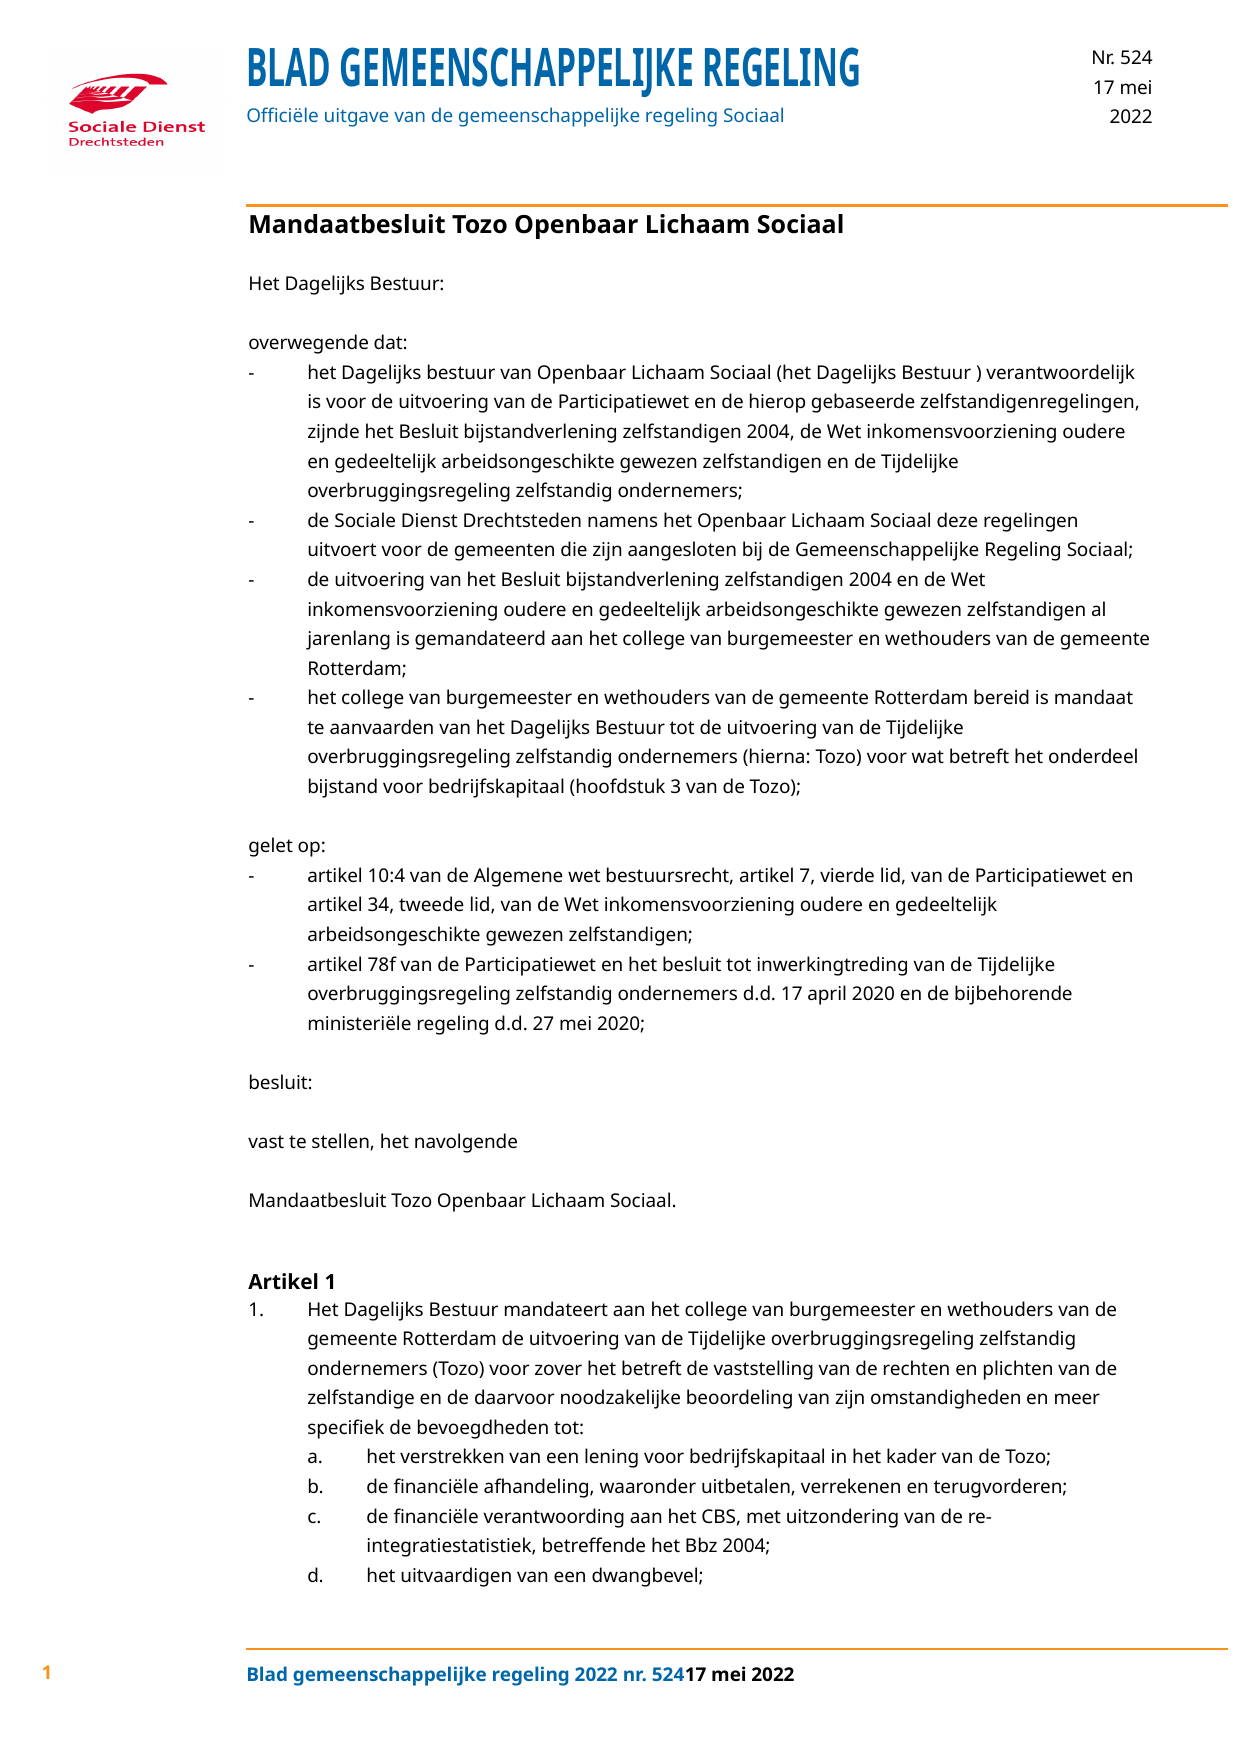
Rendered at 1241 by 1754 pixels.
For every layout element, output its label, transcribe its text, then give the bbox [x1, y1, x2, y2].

text overwegende dat: [248, 329, 1152, 355]
list het verstrekken van een lening voor bedrijfskapitaal in het kader van de Tozo; [307, 1444, 1152, 1469]
list het college van burgemeester en wethouders van de gemeente Rotterdam bereid is mandaat te aanvaarden van het Dagelijks Bestuur tot de uitvoering van de Tijdelijke overbruggingsregeling zelfstandig ondernemers (hierna: Tozo) voor wat betreft het onderdeel bijstand voor bedrijfskapitaal (hoofdstuk 3 van de Tozo); [248, 684, 1152, 799]
list Het Dagelijks Bestuur mandateert aan het college van burgemeester en wethouders van de gemeente Rotterdam de uitvoering van de Tijdelijke overbruggingsregeling zelfstandig ondernemers (Tozo) voor zover het betreft de vaststelling van de rechten en plichten van de zelfstandige en de daarvoor noodzakelijke beoordeling van zijn omstandigheden en meer specifiek de bevoegdheden tot: [248, 1296, 1152, 1440]
list artikel 78f van de Participatiewet en het besluit tot inwerkingtreding van de Tijdelijke overbruggingsregeling zelfstandig ondernemers d.d. 17 april 2020 en de bijbehorende ministeriële regeling d.d. 27 mei 2020; [248, 951, 1152, 1036]
picture [41, 47, 231, 172]
list de financiële verantwoording aan het CBS, met uitzondering van de re-integratiestatistiek, betreffende het Bbz 2004; [307, 1503, 1152, 1558]
list de Sociale Dienst Drechtsteden namens het Openbaar Lichaam Sociaal deze regelingen uitvoert voor de gemeenten die zijn aangesloten bij de Gemeenschappelijke Regeling Sociaal; [248, 507, 1152, 562]
text vast te stellen, het navolgende [248, 1128, 1152, 1154]
text Artikel 1 [248, 1267, 1152, 1296]
text Het Dagelijks Bestuur: [248, 270, 1152, 296]
text gelet op: [248, 832, 1152, 858]
list de financiële afhandeling, waaronder uitbetalen, verrekenen en terugvorderen; [307, 1473, 1152, 1499]
text besluit: [248, 1069, 1152, 1095]
list het Dagelijks bestuur van Openbaar Lichaam Sociaal (het Dagelijks Bestuur ) verantwoordelijk is voor de uitvoering van de Participatiewet en de hierop gebaseerde zelfstandigenregelingen, zijnde het Besluit bijstandverlening zelfstandigen 2004, de Wet inkomensvoorziening oudere en gedeeltelijk arbeidsongeschikte gewezen zelfstandigen en de Tijdelijke overbruggingsregeling zelfstandig ondernemers; [248, 359, 1152, 503]
list artikel 10:4 van de Algemene wet bestuursrecht, artikel 7, vierde lid, van de Participatiewet en artikel 34, tweede lid, van de Wet inkomensvoorziening oudere en gedeeltelijk arbeidsongeschikte gewezen zelfstandigen; [248, 862, 1152, 947]
text Mandaatbesluit Tozo Openbaar Lichaam Sociaal. [248, 1187, 1152, 1213]
list de uitvoering van het Besluit bijstandverlening zelfstandigen 2004 en de Wet inkomensvoorziening oudere en gedeeltelijk arbeidsongeschikte gewezen zelfstandigen al jarenlang is gemandateerd aan het college van burgemeester en wethouders van de gemeente Rotterdam; [248, 566, 1152, 681]
text Mandaatbesluit Tozo Openbaar Lichaam Sociaal [248, 207, 1152, 241]
list het uitvaardigen van een dwangbevel; [307, 1562, 1152, 1588]
